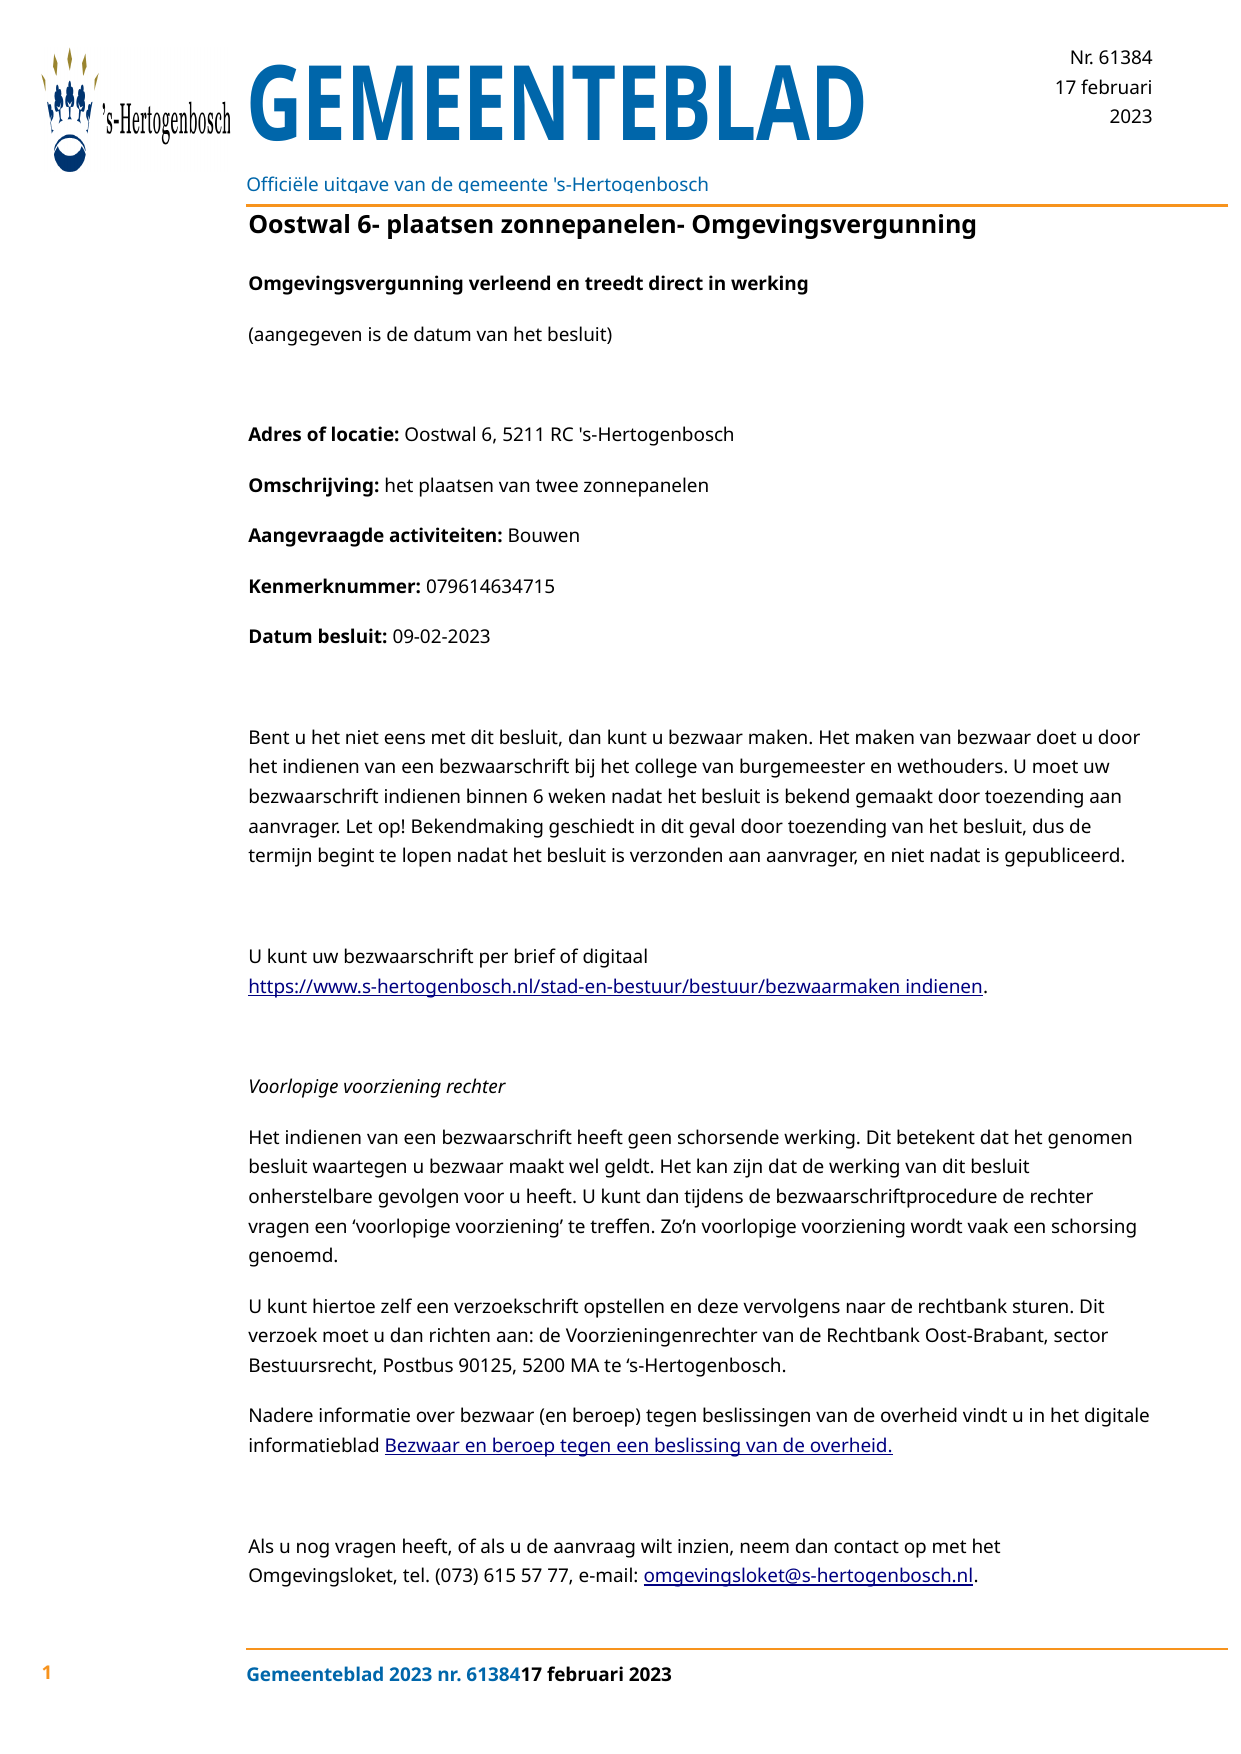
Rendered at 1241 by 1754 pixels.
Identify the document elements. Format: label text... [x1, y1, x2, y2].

picture [41, 47, 231, 172]
text Omschrijving: het plaatsen van twee zonnepanelen [248, 472, 1152, 498]
text (aangegeven is de datum van het besluit) [248, 321, 1152, 346]
text U kunt hiertoe zelf een verzoekschrift opstellen en deze vervolgens naar de rechtbank sturen. Dit verzoek moet u dan richten aan: de Voorzieningenrechter van de Rechtbank Oost-Brabant, sector Bestuursrecht, Postbus 90125, 5200 MA te ‘s-Hertogenbosch. [248, 1293, 1152, 1378]
text Kenmerknummer: 079614634715 [248, 573, 1152, 598]
text Bent u het niet eens met dit besluit, dan kunt u bezwaar maken. Het maken van bezwaar doet u door het indienen van een bezwaarschrift bij het college van burgemeester en wethouders. U moet uw bezwaarschrift indienen binnen 6 weken nadat het besluit is bekend gemaakt door toezending aan aanvrager. Let op! Bekendmaking geschiedt in dit geval door toezending van het besluit, dus de termijn begint te lopen nadat het besluit is verzonden aan aanvrager, en niet nadat is gepubliceerd. [248, 724, 1152, 868]
text Voorlopige voorziening rechter [248, 1074, 1152, 1099]
text U kunt uw bezwaarschrift per brief of digitaal https://www.s-hertogenbosch.nl/stad-en-bestuur/bestuur/bezwaarmaken indienen. [248, 943, 1152, 998]
text Als u nog vragen heeft, of als u de aanvraag wilt inzien, neem dan contact op met het Omgevingsloket, tel. (073) 615 57 77, e-mail: omgevingsloket@s-hertogenbosch.nl. [248, 1533, 1152, 1588]
text Datum besluit: 09-02-2023 [248, 623, 1152, 649]
text Adres of locatie: Oostwal 6, 5211 RC 's-Hertogenbosch [248, 422, 1152, 447]
text Nadere informatie over bezwaar (en beroep) tegen beslissingen van de overheid vindt u in het digitale informatieblad Bezwaar en beroep tegen een beslissing van de overheid. [248, 1402, 1152, 1458]
text Aangevraagde activiteiten: Bouwen [248, 522, 1152, 548]
text Omgevingsvergunning verleend en treedt direct in werking [248, 270, 1152, 296]
text Het indienen van een bezwaarschrift heeft geen schorsende werking. Dit betekent dat het genomen besluit waartegen u bezwaar maakt wel geldt. Het kan zijn dat de werking van dit besluit onherstelbare gevolgen voor u heeft. U kunt dan tijdens de bezwaarschriftprocedure de rechter vragen een ‘voorlopige voorziening’ te treffen. Zo’n voorlopige voorziening wordt vaak een schorsing genoemd. [248, 1124, 1152, 1268]
text Oostwal 6- plaatsen zonnepanelen- Omgevingsvergunning [248, 207, 1152, 241]
